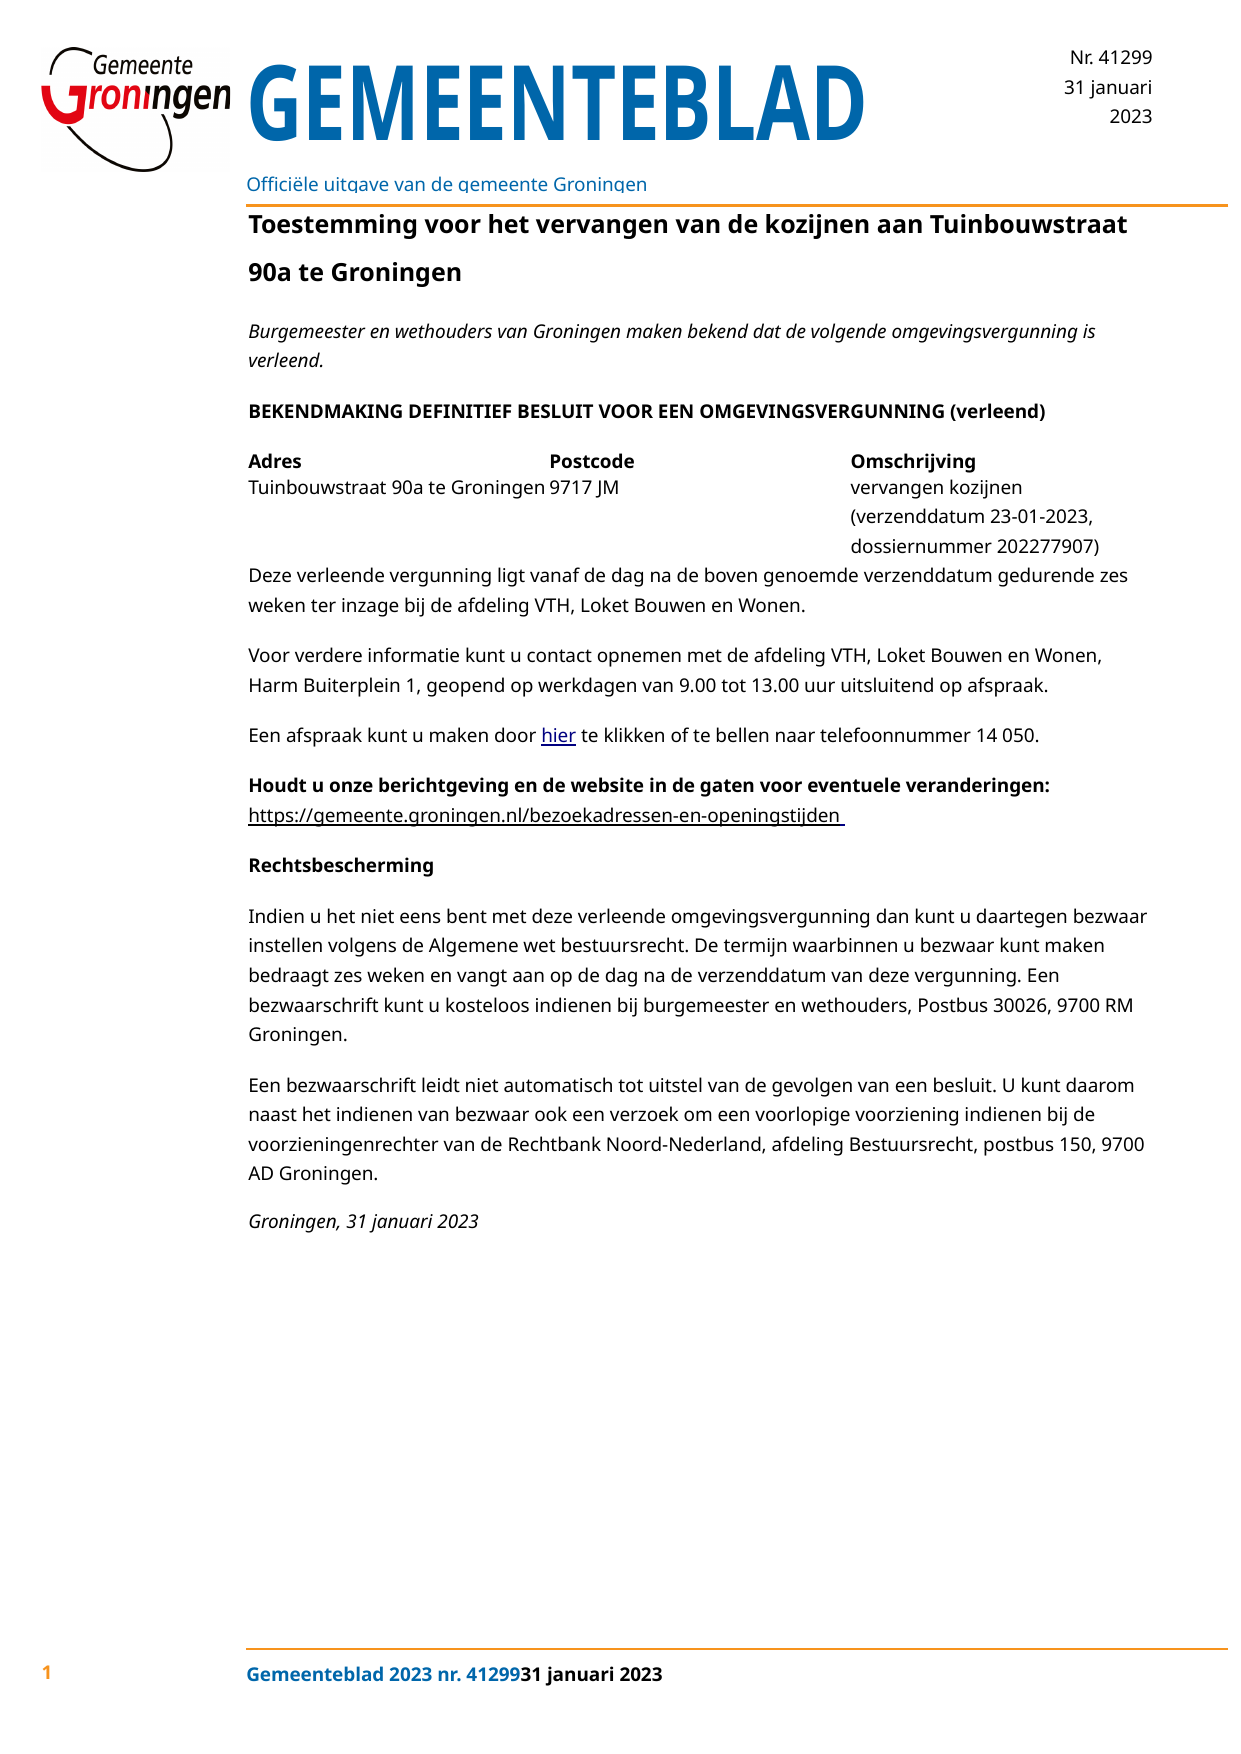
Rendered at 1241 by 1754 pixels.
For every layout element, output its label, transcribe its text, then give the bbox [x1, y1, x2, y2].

text Houdt u onze berichtgeving en de website in de gaten voor eventuele veranderingen: https://gemeente.groningen.nl/bezoekadressen-en-openingstijden [248, 773, 1152, 828]
text BEKENDMAKING DEFINITIEF BESLUIT VOOR EEN OMGEVINGSVERGUNNING (verleend) [248, 398, 1152, 424]
picture [41, 47, 231, 172]
text Een bezwaarschrift leidt niet automatisch tot uitstel van de gevolgen van een besluit. U kunt daarom naast het indienen van bezwaar ook een verzoek om een voorlopige voorziening indienen bij de voorzieningenrechter van de Rechtbank Noord-Nederland, afdeling Bestuursrecht, postbus 150, 9700 AD Groningen. [248, 1072, 1152, 1186]
text Voor verdere informatie kunt u contact opnemen met de afdeling VTH, Loket Bouwen en Wonen, Harm Buiterplein 1, geopend op werkdagen van 9.00 tot 13.00 uur uitsluitend op afspraak. [248, 642, 1152, 698]
table_header Omschrijving [850, 449, 1152, 474]
table_cell vervangen kozijnen (verzenddatum 23-01-2023, dossiernummer 202277907) [850, 474, 1152, 559]
text Rechtsbescherming [248, 853, 1152, 878]
table_cell Tuinbouwstraat 90a te Groningen [248, 474, 549, 559]
text Groningen, 31 januari 2023 [248, 1208, 1152, 1234]
text Burgemeester en wethouders van Groningen maken bekend dat de volgende omgevingsvergunning is verleend. [248, 318, 1152, 373]
text Een afspraak kunt u maken door hier te klikken of te bellen naar telefoonnummer 14 050. [248, 722, 1152, 748]
text Indien u het niet eens bent met deze verleende omgevingsvergunning dan kunt u daartegen bezwaar instellen volgens de Algemene wet bestuursrecht. De termijn waarbinnen u bezwaar kunt maken bedraagt zes weken en vangt aan op de dag na de verzenddatum van deze vergunning. Een bezwaarschrift kunt u kosteloos indienen bij burgemeester en wethouders, Postbus 30026, 9700 RM Groningen. [248, 903, 1152, 1047]
text Deze verleende vergunning ligt vanaf de dag na de boven genoemde verzenddatum gedurende zes weken ter inzage bij de afdeling VTH, Loket Bouwen en Wonen. [248, 562, 1152, 618]
table_header Adres [248, 449, 549, 474]
table_header Postcode [549, 449, 850, 474]
text Toestemming voor het vervangen van de kozijnen aan Tuinbouwstraat 90a te Groningen [248, 207, 1152, 288]
table_cell 9717 JM [549, 474, 850, 559]
